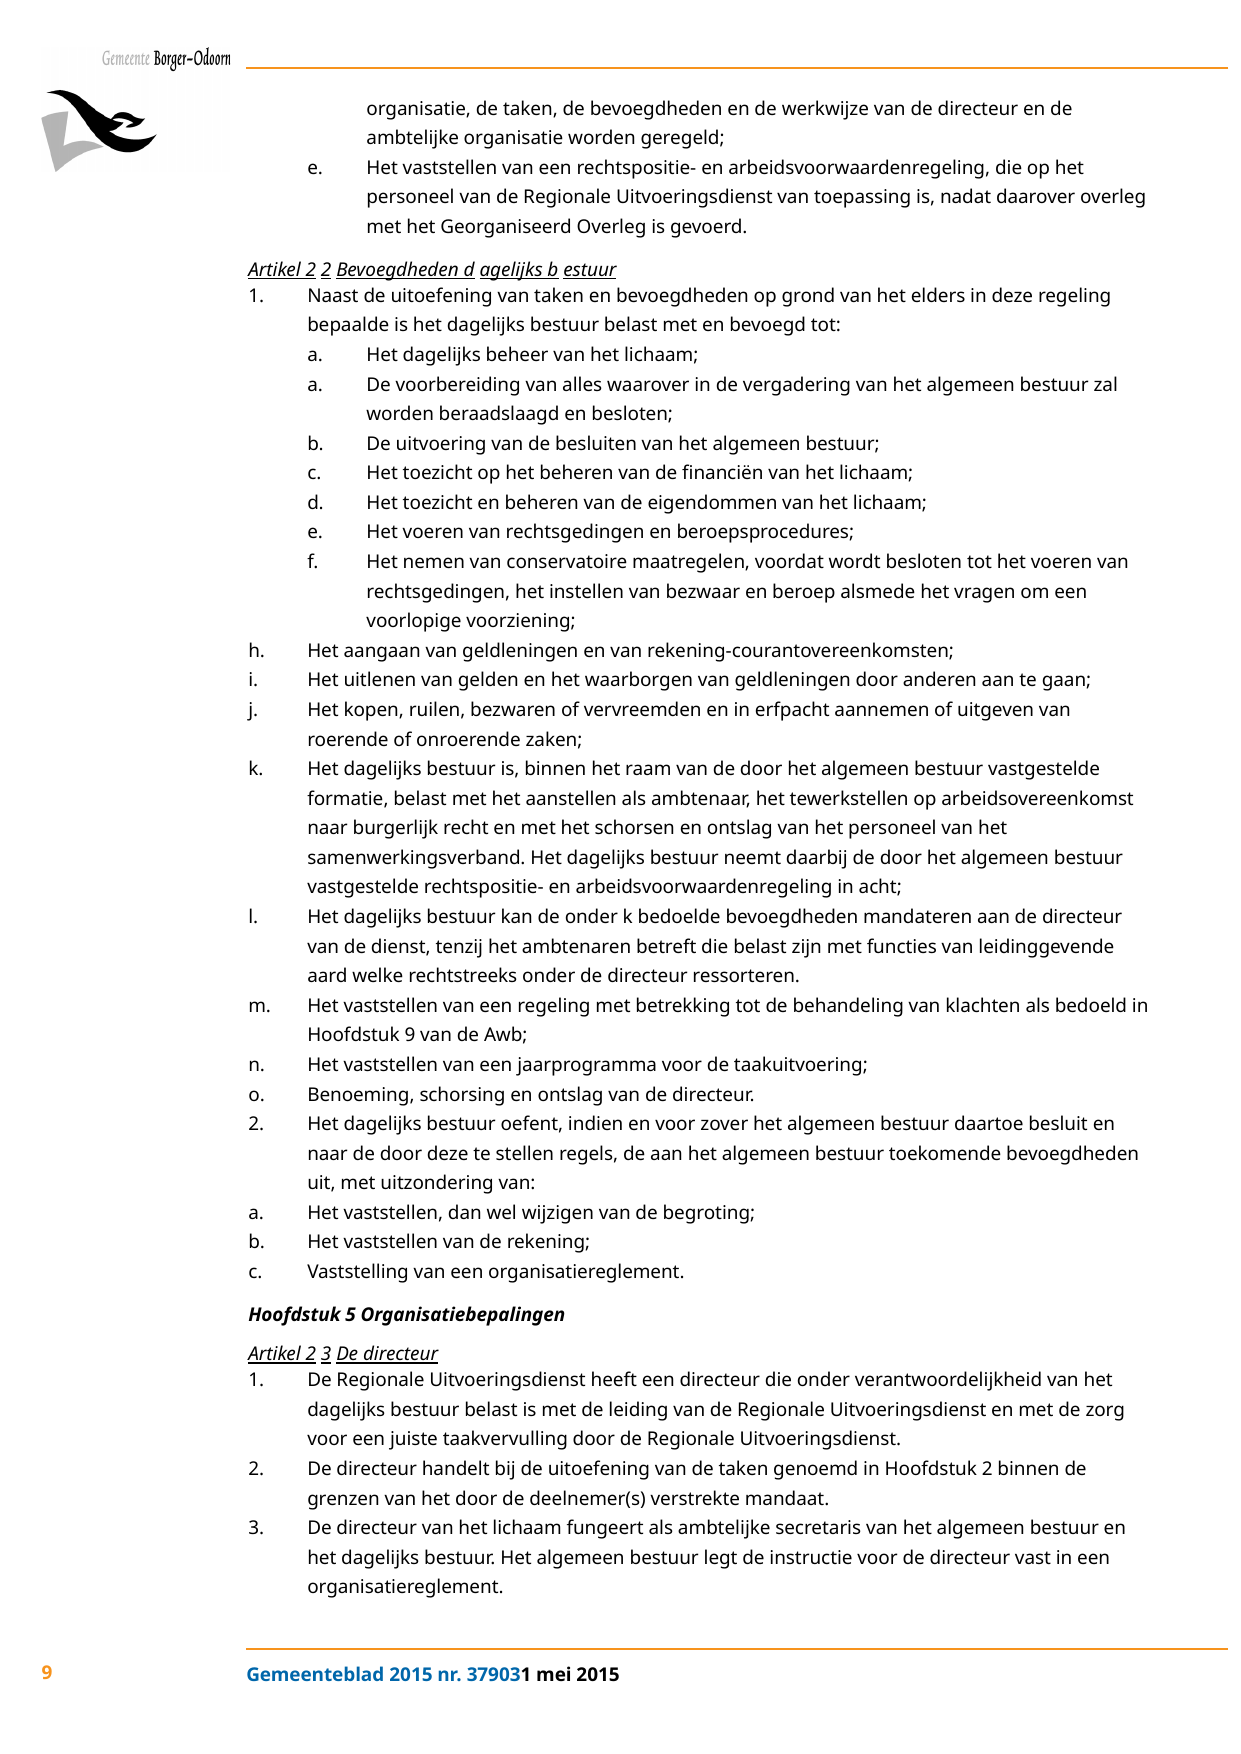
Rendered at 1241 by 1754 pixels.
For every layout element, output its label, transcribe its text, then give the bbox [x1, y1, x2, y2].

list Vaststelling van een organisatiereglement. [248, 1258, 1152, 1284]
list Naast de uitoefening van taken en bevoegdheden op grond van het elders in deze regeling bepaalde is het dagelijks bestuur belast met en bevoegd tot: [248, 282, 1152, 337]
list Het vaststellen van een regeling met betrekking tot de behandeling van klachten als bedoeld in Hoofdstuk 9 van de Awb; [248, 992, 1152, 1047]
list Het kopen, ruilen, bezwaren of vervreemden en in erfpacht aannemen of uitgeven van roerende of onroerende zaken; [248, 696, 1152, 751]
list Het vaststellen van een rechtspositie- en arbeidsvoorwaardenregeling, die op het personeel van de Regionale Uitvoeringsdienst van toepassing is, nadat daarover overleg met het Georganiseerd Overleg is gevoerd. [307, 154, 1152, 239]
picture [41, 47, 231, 172]
list De directeur van het lichaam fungeert als ambtelijke secretaris van het algemeen bestuur en het dagelijks bestuur. Het algemeen bestuur legt de instructie voor de directeur vast in een organisatiereglement. [248, 1514, 1152, 1599]
text Artikel 2 3 De directeur [248, 1341, 1152, 1366]
list De uitvoering van de besluiten van het algemeen bestuur; [307, 430, 1152, 456]
list Het toezicht op het beheren van de financiën van het lichaam; [307, 459, 1152, 485]
list De directeur handelt bij de uitoefening van de taken genoemd in Hoofdstuk 2 binnen de grenzen van het door de deelnemer(s) verstrekte mandaat. [248, 1455, 1152, 1510]
list Het nemen van conservatoire maatregelen, voordat wordt besloten tot het voeren van rechtsgedingen, het instellen van bezwaar en beroep alsmede het vragen om een voorlopige voorziening; [307, 548, 1152, 633]
list Het voeren van rechtsgedingen en beroepsprocedures; [307, 519, 1152, 544]
list Het dagelijks bestuur kan de onder k bedoelde bevoegdheden mandateren aan de directeur van de dienst, tenzij het ambtenaren betreft die belast zijn met functies van leidinggevende aard welke rechtstreeks onder de directeur ressorteren. [248, 903, 1152, 988]
list Het uitlenen van gelden en het waarborgen van geldleningen door anderen aan te gaan; [248, 667, 1152, 692]
list Het dagelijks beheer van het lichaam; [307, 341, 1152, 367]
text Hoofdstuk 5 Organisatiebepalingen [248, 1301, 1152, 1327]
list Het toezicht en beheren van de eigendommen van het lichaam; [307, 489, 1152, 515]
list Het dagelijks bestuur is, binnen het raam van de door het algemeen bestuur vastgestelde formatie, belast met het aanstellen als ambtenaar, het tewerkstellen op arbeidsovereenkomst naar burgerlijk recht en met het schorsen en ontslag van het personeel van het samenwerkingsverband. Het dagelijks bestuur neemt daarbij de door het algemeen bestuur vastgestelde rechtspositie- en arbeidsvoorwaardenregeling in acht; [248, 755, 1152, 899]
list Het aangaan van geldleningen en van rekening-courantovereenkomsten; [248, 637, 1152, 663]
list organisatie, de taken, de bevoegdheden en de werkwijze van de directeur en de ambtelijke organisatie worden geregeld; [307, 95, 1152, 150]
list Het vaststellen van een jaarprogramma voor de taakuitvoering; [248, 1051, 1152, 1077]
list Het dagelijks bestuur oefent, indien en voor zover het algemeen bestuur daartoe besluit en naar de door deze te stellen regels, de aan het algemeen bestuur toekomende bevoegdheden uit, met uitzondering van: [248, 1110, 1152, 1195]
text Artikel 2 2 Bevoegdheden d agelijks b estuur [248, 256, 1152, 282]
list Benoeming, schorsing en ontslag van de directeur. [248, 1081, 1152, 1106]
list De Regionale Uitvoeringsdienst heeft een directeur die onder verantwoordelijkheid van het dagelijks bestuur belast is met de leiding van de Regionale Uitvoeringsdienst en met de zorg voor een juiste taakvervulling door de Regionale Uitvoeringsdienst. [248, 1366, 1152, 1451]
list Het vaststellen van de rekening; [248, 1229, 1152, 1254]
list De voorbereiding van alles waarover in de vergadering van het algemeen bestuur zal worden beraadslaagd en besloten; [307, 371, 1152, 426]
list Het vaststellen, dan wel wijzigen van de begroting; [248, 1199, 1152, 1225]
